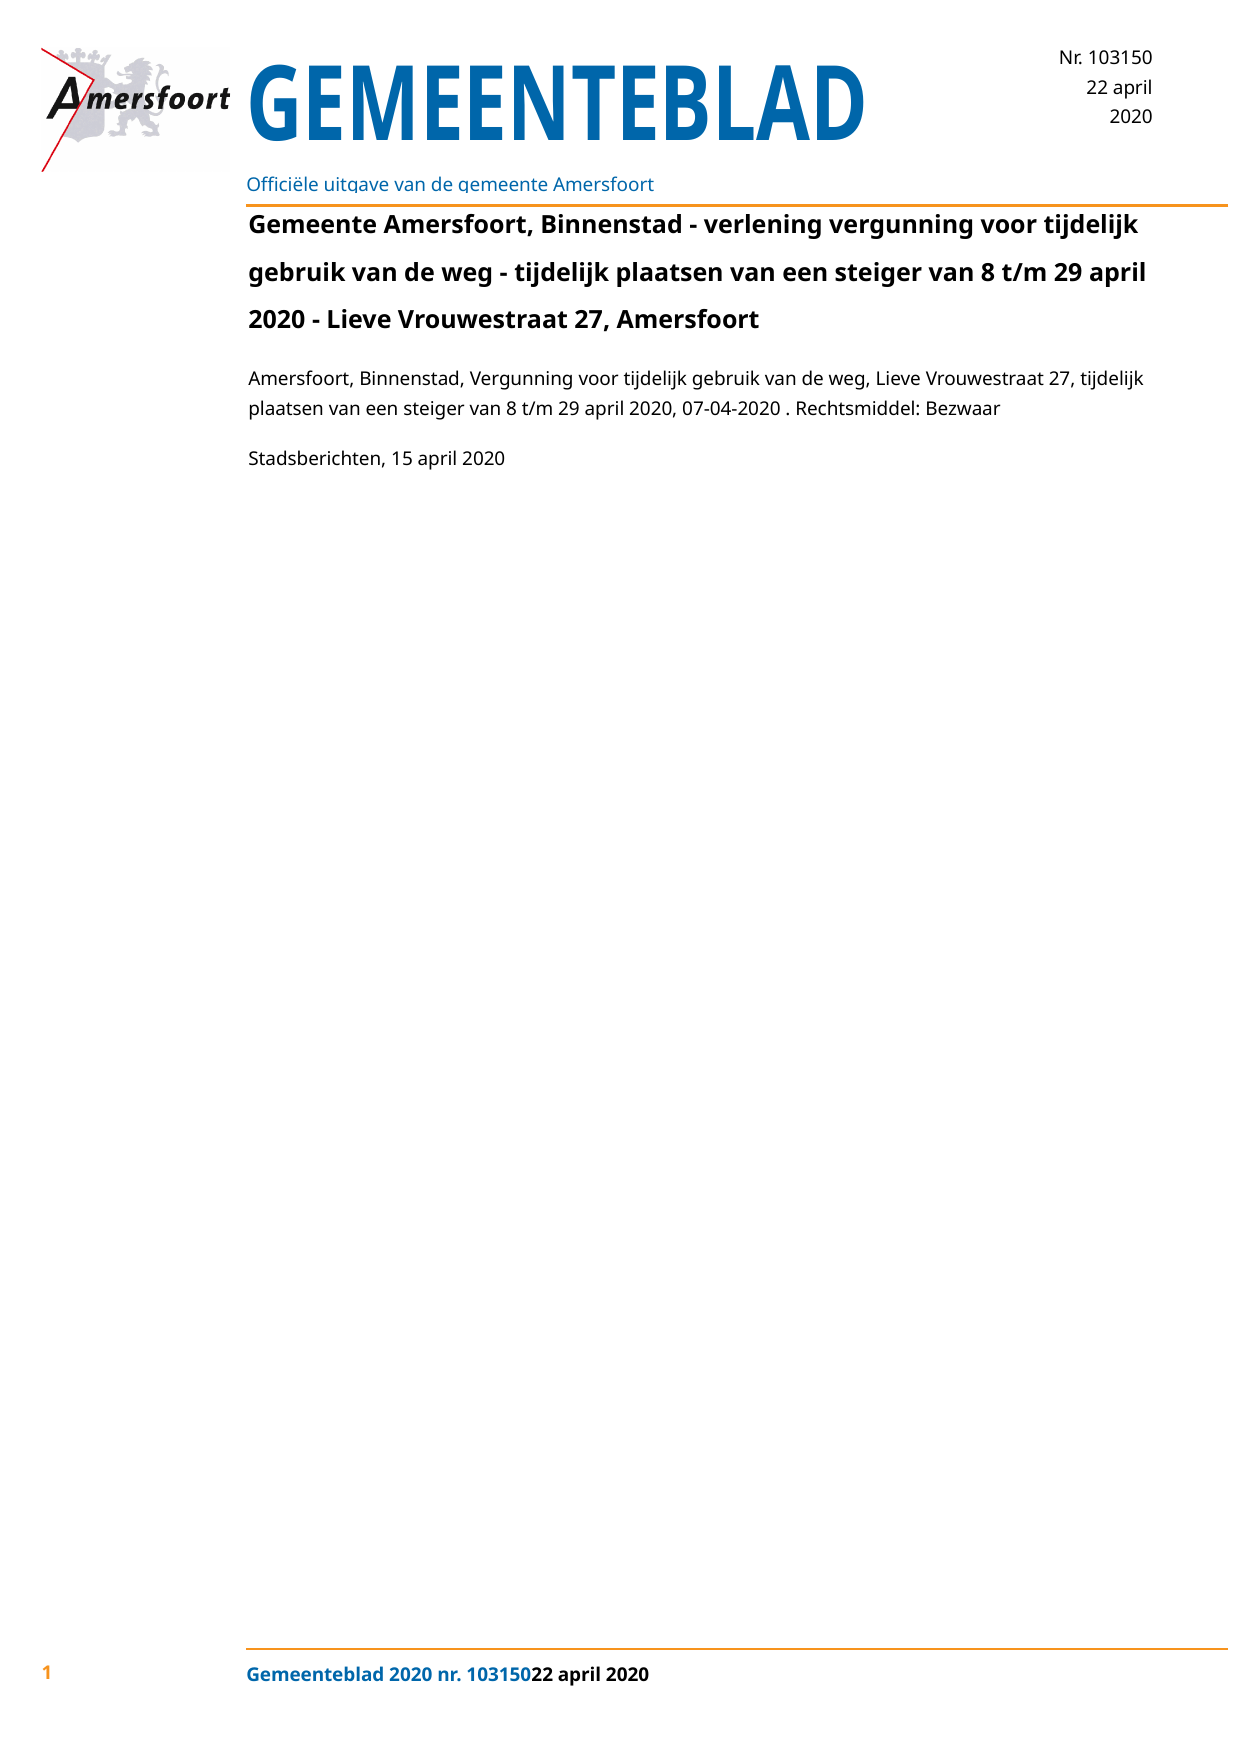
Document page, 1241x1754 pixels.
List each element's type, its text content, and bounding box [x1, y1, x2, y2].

text Gemeente Amersfoort, Binnenstad - verlening vergunning voor tijdelijk gebruik van de weg - tijdelijk plaatsen van een steiger van 8 t/m 29 april 2020 - Lieve Vrouwestraat 27, Amersfoort [248, 207, 1152, 336]
text Amersfoort, Binnenstad, Vergunning voor tijdelijk gebruik van de weg, Lieve Vrouwestraat 27, tijdelijk plaatsen van een steiger van 8 t/m 29 april 2020, 07-04-2020 . Rechtsmiddel: Bezwaar [248, 366, 1152, 421]
picture [41, 47, 231, 172]
text Stadsberichten, 15 april 2020 [248, 446, 1152, 471]
